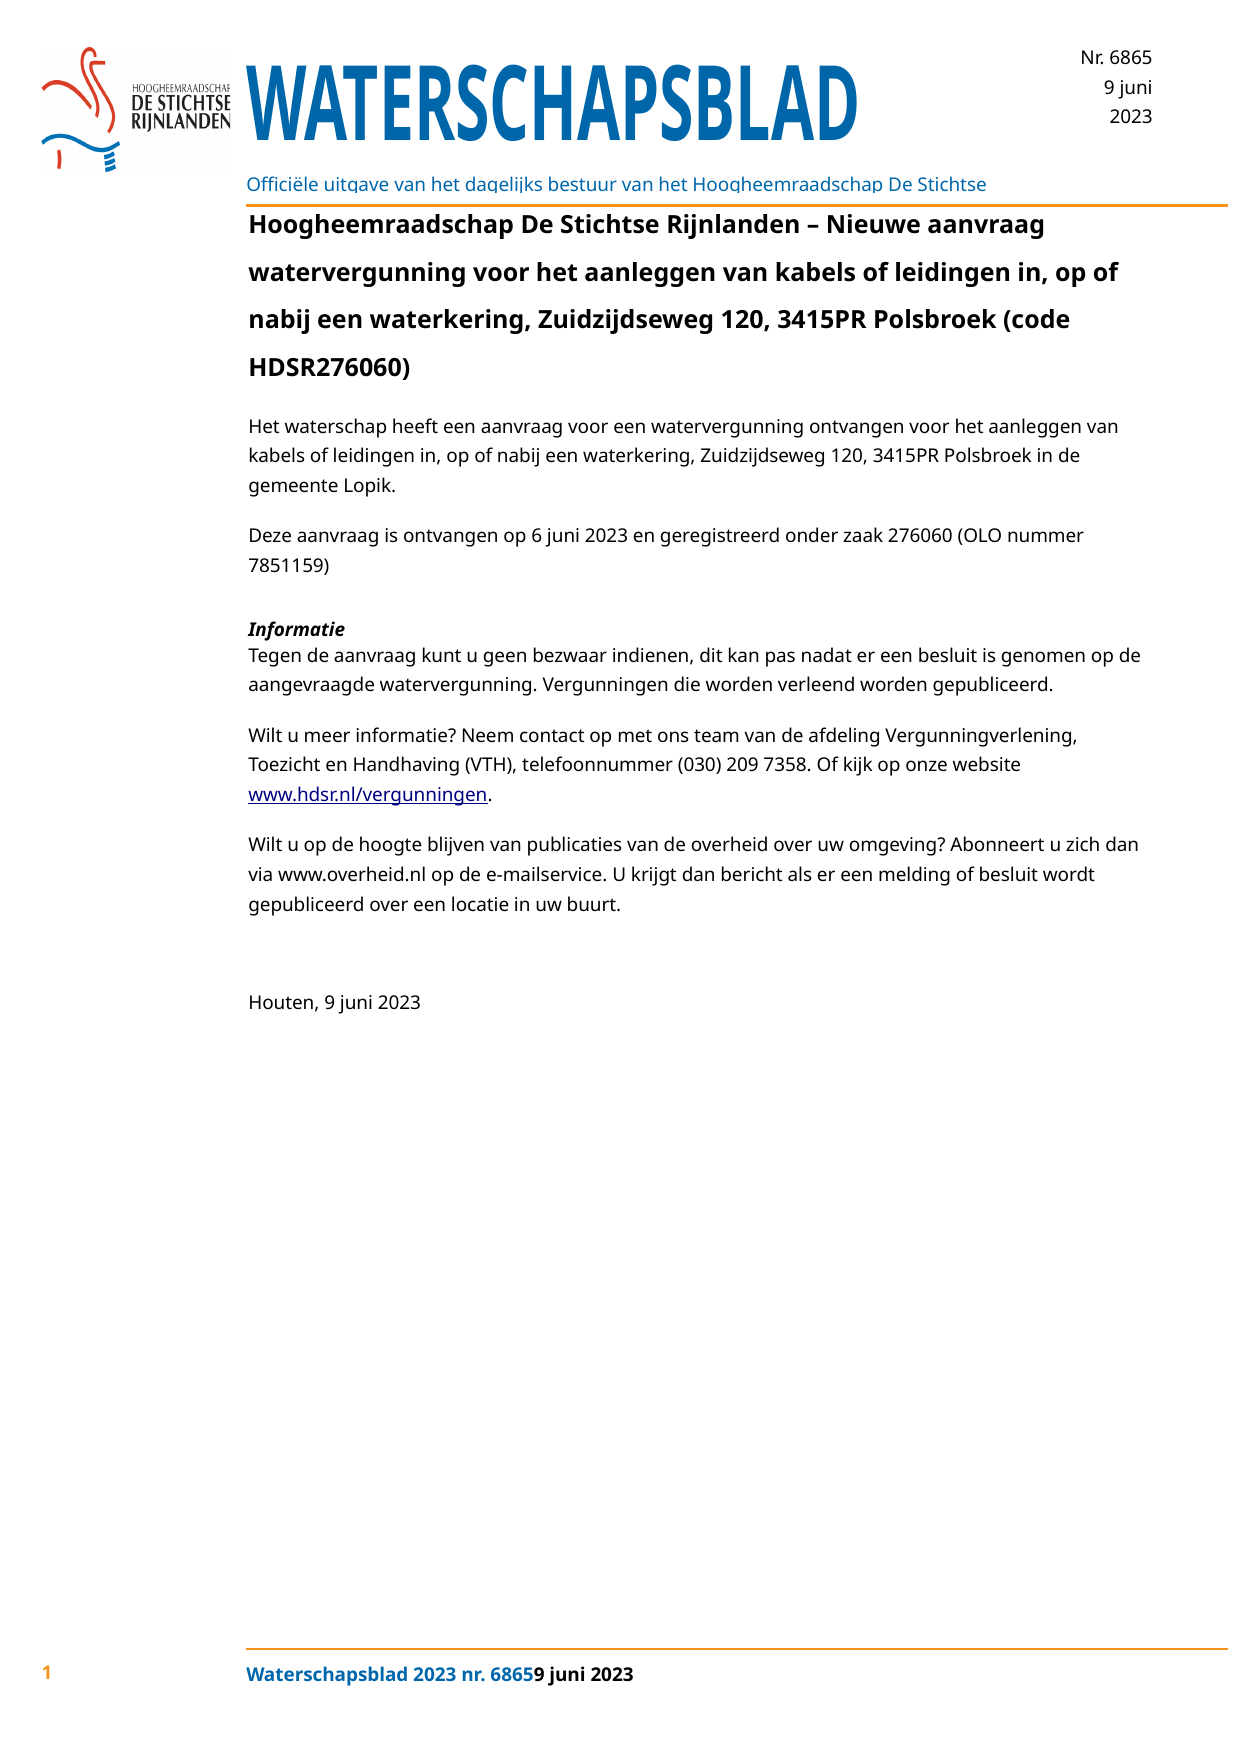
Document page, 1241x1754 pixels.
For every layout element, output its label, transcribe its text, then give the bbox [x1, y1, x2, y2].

picture [41, 47, 231, 172]
text Hoogheemraadschap De Stichtse Rijnlanden – Nieuwe aanvraag watervergunning voor het aanleggen van kabels of leidingen in, op of nabij een waterkering, Zuidzijdseweg 120, 3415PR Polsbroek (code HDSR276060) [248, 207, 1152, 384]
text Het waterschap heeft een aanvraag voor een watervergunning ontvangen voor het aanleggen van kabels of leidingen in, op of nabij een waterkering, Zuidzijdseweg 120, 3415PR Polsbroek in de gemeente Lopik. [248, 413, 1152, 498]
text Informatie [248, 616, 1152, 642]
text Wilt u meer informatie? Neem contact op met ons team van de afdeling Vergunningverlening, Toezicht en Handhaving (VTH), telefoonnummer (030) 209 7358. Of kijk op onze website www.hdsr.nl/vergunningen. [248, 722, 1152, 807]
text Deze aanvraag is ontvangen op 6 juni 2023 en geregistreerd onder zaak 276060 (OLO nummer 7851159) [248, 523, 1152, 578]
text Houten, 9 juni 2023 [248, 989, 1152, 1015]
text Tegen de aanvraag kunt u geen bezwaar indienen, dit kan pas nadat er een besluit is genomen op de aangevraagde watervergunning. Vergunningen die worden verleend worden gepubliceerd. [248, 642, 1152, 697]
text Wilt u op de hoogte blijven van publicaties van de overheid over uw omgeving? Abonneert u zich dan via www.overheid.nl op de e-mailservice. U krijgt dan bericht als er een melding of besluit wordt gepubliceerd over een locatie in uw buurt. [248, 832, 1152, 916]
